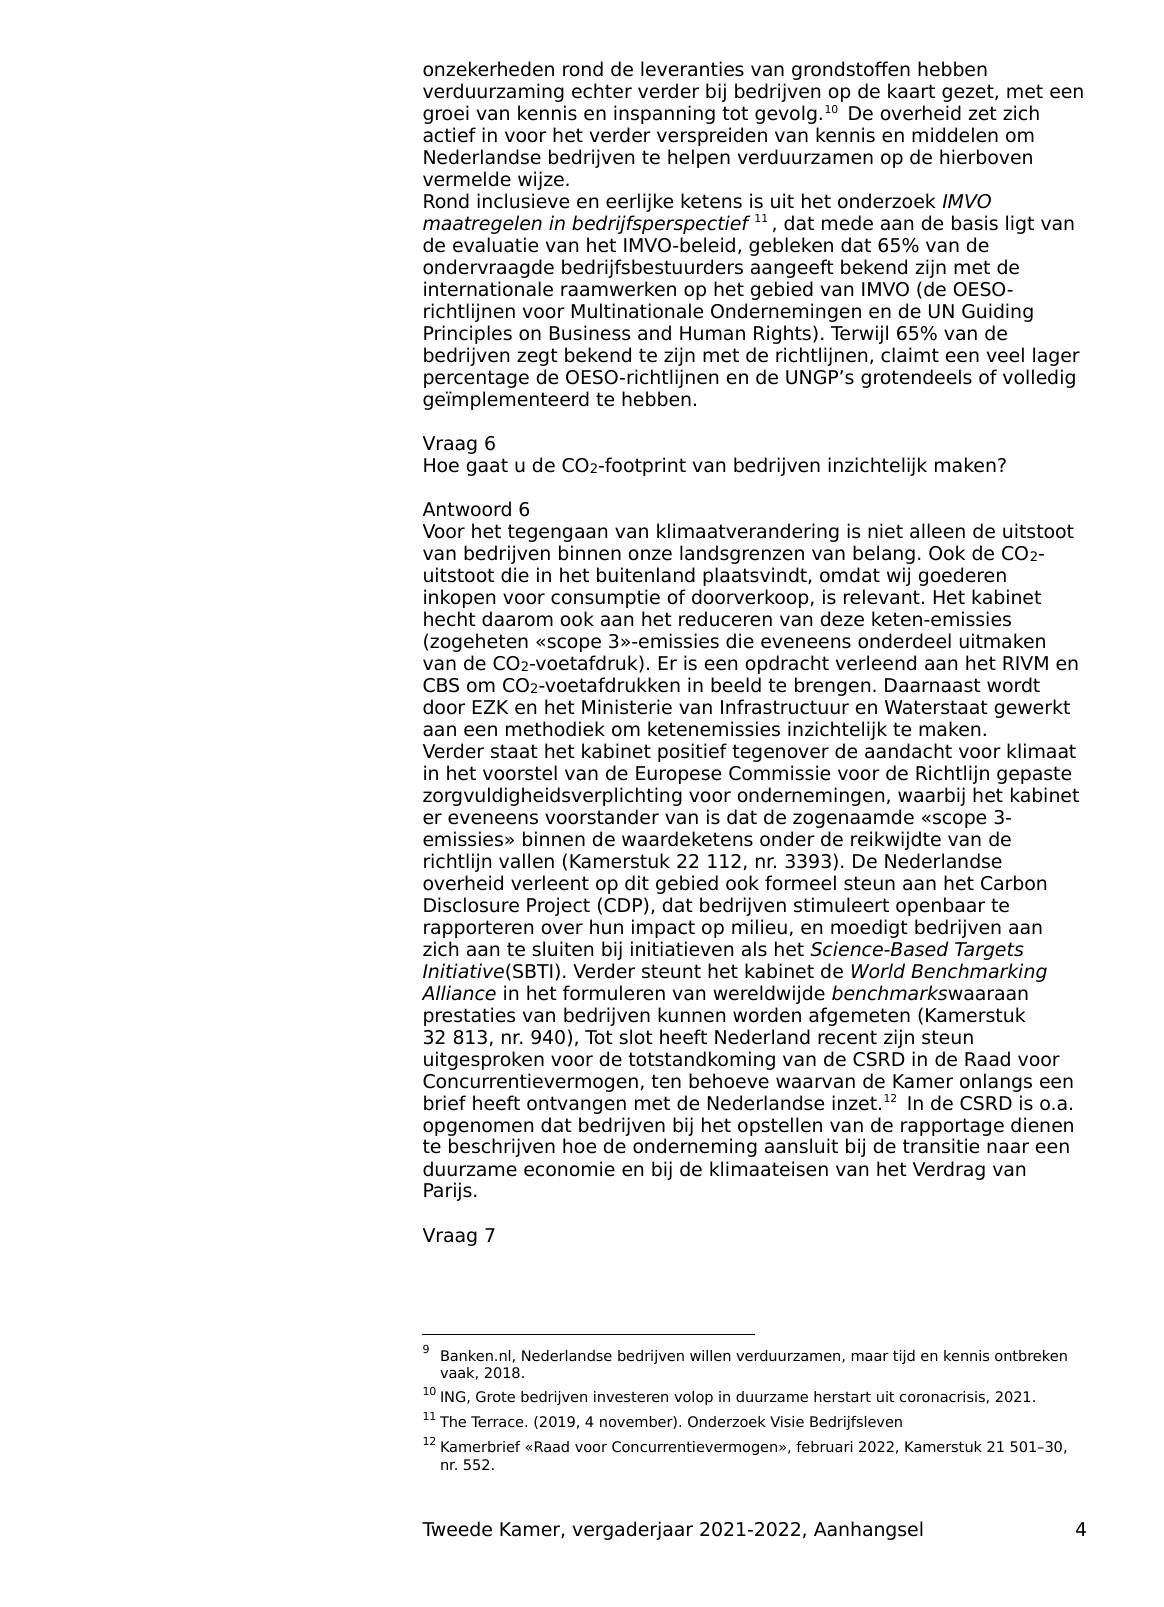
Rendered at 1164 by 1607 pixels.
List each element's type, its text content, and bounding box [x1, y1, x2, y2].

text Verder staat het kabinet positief tegenover de aandacht voor klimaat in het voorstel van de Europese Commissie voor de Richtlijn gepaste zorgvuldigheidsverplichting voor ondernemingen, waarbij het kabinet er eveneens voorstander van is dat de zogenaamde «scope 3-emissies» binnen de waardeketens onder de reikwijdte van de richtlijn vallen (Kamerstuk 22 112, nr. 3393). De Nederlandse overheid verleent op dit gebied ook formeel steun aan het Carbon Disclosure Project (CDP), dat bedrijven stimuleert openbaar te rapporteren over hun impact op milieu, en moedigt bedrijven aan zich aan te sluiten bij initiatieven als het Science-Based Targets Initiative(SBTI). Verder steunt het kabinet de World Benchmarking Alliance in het formuleren van wereldwijde benchmarkswaaraan prestaties van bedrijven kunnen worden afgemeten (Kamerstuk 32 813, nr. 940), Tot slot heeft Nederland recent zijn steun uitgesproken voor de totstandkoming van de CSRD in de Raad voor Concurrentievermogen, ten behoeve waarvan de Kamer onlangs een brief heeft ontvangen met de Nederlandse inzet. In de CSRD is o.a. opgenomen dat bedrijven bij het opstellen van de rapportage dienen te beschrijven hoe de onderneming aansluit bij de transitie naar een duurzame economie en bij de klimaateisen van het Verdrag van Parijs. [422, 741, 1087, 1202]
text Rond inclusieve en eerlijke ketens is uit het onderzoek IMVO maatregelen in bedrijfsperspectief , dat mede aan de basis ligt van de evaluatie van het IMVO-beleid, gebleken dat 65% van de ondervraagde bedrijfsbestuurders aangeeft bekend zijn met de internationale raamwerken op het gebied van IMVO (de OESO-richtlijnen voor Multinationale Ondernemingen en de UN Guiding Principles on Business and Human Rights). Terwijl 65% van de bedrijven zegt bekend te zijn met de richtlijnen, claimt een veel lager percentage de OESO-richtlijnen en de UNGP’s grotendeels of volledig geïmplementeerd te hebben. [422, 191, 1087, 411]
text The Terrace. (2019, 4 november). Onderzoek Visie Bedrijfsleven [422, 1410, 1087, 1432]
text Vraag 6 [422, 433, 1087, 455]
text Kamerbrief «Raad voor Concurrentievermogen», februari 2022, Kamerstuk 21 501–30, nr. 552. [422, 1435, 1087, 1474]
text ING, Grote bedrijven investeren volop in duurzame herstart uit coronacrisis, 2021. [422, 1385, 1087, 1407]
text Hoe gaat u de CO2-footprint van bedrijven inzichtelijk maken? [422, 455, 1087, 477]
text Vraag 7 [422, 1224, 1087, 1247]
text onzekerheden rond de leveranties van grondstoffen hebben verduurzaming echter verder bij bedrijven op de kaart gezet, met een groei van kennis en inspanning tot gevolg. De overheid zet zich actief in voor het verder verspreiden van kennis en middelen om Nederlandse bedrijven te helpen verduurzamen op de hierboven vermelde wijze. [422, 59, 1087, 191]
text Antwoord 6 [422, 499, 1087, 521]
text Voor het tegengaan van klimaatverandering is niet alleen de uitstoot van bedrijven binnen onze landsgrenzen van belang. Ook de CO2-uitstoot die in het buitenland plaatsvindt, omdat wij goederen inkopen voor consumptie of doorverkoop, is relevant. Het kabinet hecht daarom ook aan het reduceren van deze keten-emissies (zogeheten «scope 3»-emissies die eveneens onderdeel uitmaken van de CO2-voetafdruk). Er is een opdracht verleend aan het RIVM en CBS om CO2-voetafdrukken in beeld te brengen. Daarnaast wordt door EZK en het Ministerie van Infrastructuur en Waterstaat gewerkt aan een methodiek om ketenemissies inzichtelijk te maken. [422, 521, 1087, 741]
text Banken.nl, Nederlandse bedrijven willen verduurzamen, maar tijd en kennis ontbreken vaak, 2018. [422, 1343, 1087, 1382]
